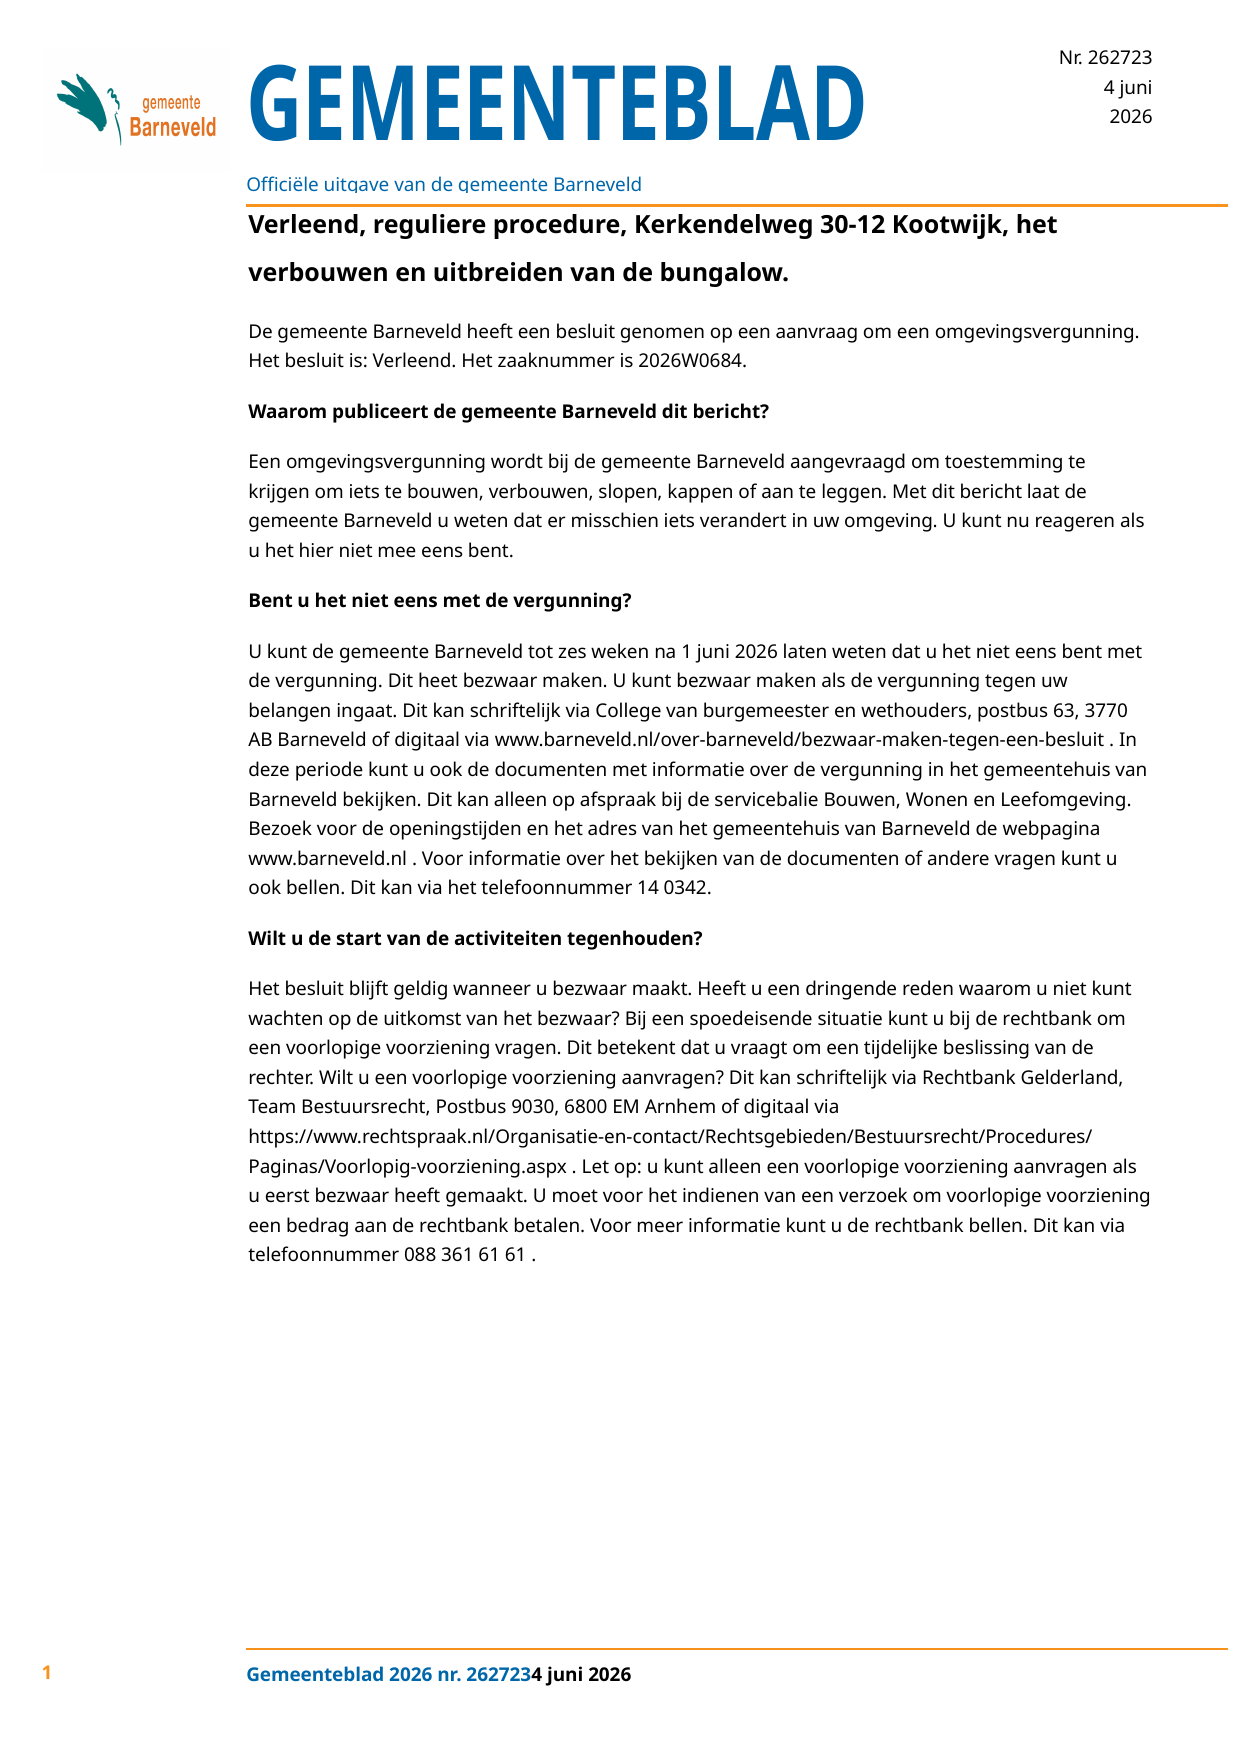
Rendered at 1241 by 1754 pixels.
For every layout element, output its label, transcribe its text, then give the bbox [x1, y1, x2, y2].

text Het besluit blijft geldig wanneer u bezwaar maakt. Heeft u een dringende reden waarom u niet kunt wachten op de uitkomst van het bezwaar? Bij een spoedeisende situatie kunt u bij de rechtbank om een voorlopige voorziening vragen. Dit betekent dat u vraagt om een tijdelijke beslissing van de rechter. Wilt u een voorlopige voorziening aanvragen? Dit kan schriftelijk via Rechtbank Gelderland, Team Bestuursrecht, Postbus 9030, 6800 EM Arnhem of digitaal via https://www.rechtspraak.nl/Organisatie-en-contact/Rechtsgebieden/Bestuursrecht/Procedures/Paginas/Voorlopig-voorziening.aspx . Let op: u kunt alleen een voorlopige voorziening aanvragen als u eerst bezwaar heeft gemaakt. U moet voor het indienen van een verzoek om voorlopige voorziening een bedrag aan de rechtbank betalen. Voor meer informatie kunt u de rechtbank bellen. Dit kan via telefoonnummer 088 361 61 61 . [248, 975, 1152, 1267]
text Bent u het niet eens met de vergunning? [248, 587, 1152, 613]
text Verleend, reguliere procedure, Kerkendelweg 30-12 Kootwijk, het verbouwen en uitbreiden van de bungalow. [248, 207, 1152, 288]
text Wilt u de start van de activiteiten tegenhouden? [248, 925, 1152, 951]
text De gemeente Barneveld heeft een besluit genomen op een aanvraag om een omgevingsvergunning. Het besluit is: Verleend. Het zaaknummer is 2026W0684. [248, 318, 1152, 373]
text Een omgevingsvergunning wordt bij de gemeente Barneveld aangevraagd om toestemming te krijgen om iets te bouwen, verbouwen, slopen, kappen of aan te leggen. Met dit bericht laat de gemeente Barneveld u weten dat er misschien iets verandert in uw omgeving. U kunt nu reageren als u het hier niet mee eens bent. [248, 448, 1152, 563]
text U kunt de gemeente Barneveld tot zes weken na 1 juni 2026 laten weten dat u het niet eens bent met de vergunning. Dit heet bezwaar maken. U kunt bezwaar maken als de vergunning tegen uw belangen ingaat. Dit kan schriftelijk via College van burgemeester en wethouders, postbus 63, 3770 AB Barneveld of digitaal via www.barneveld.nl/over-barneveld/bezwaar-maken-tegen-een-besluit . In deze periode kunt u ook de documenten met informatie over de vergunning in het gemeentehuis van Barneveld bekijken. Dit kan alleen op afspraak bij de servicebalie Bouwen, Wonen en Leefomgeving. Bezoek voor de openingstijden en het adres van het gemeentehuis van Barneveld de webpagina www.barneveld.nl . Voor informatie over het bekijken van de documenten of andere vragen kunt u ook bellen. Dit kan via het telefoonnummer 14 0342. [248, 638, 1152, 900]
picture [41, 47, 231, 172]
text Waarom publiceert de gemeente Barneveld dit bericht? [248, 398, 1152, 424]
